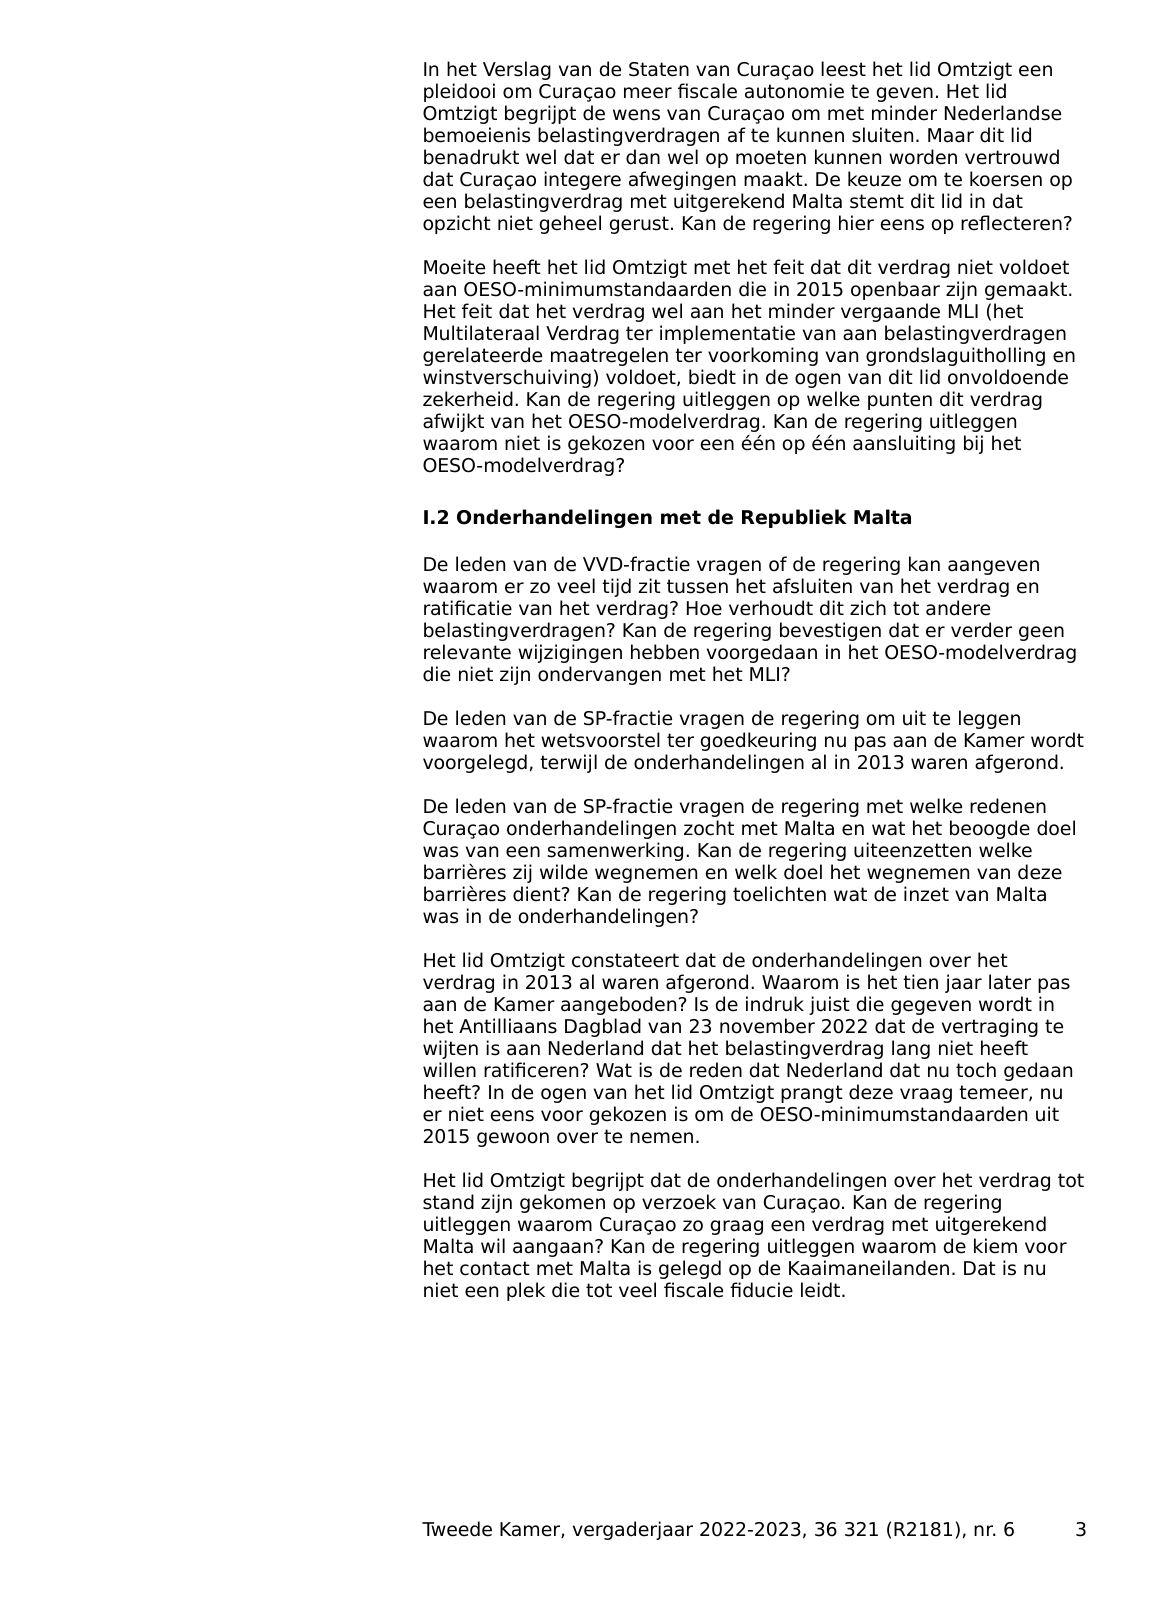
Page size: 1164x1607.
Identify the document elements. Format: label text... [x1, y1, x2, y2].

text Het lid Omtzigt begrijpt dat de onderhandelingen over het verdrag tot stand zijn gekomen op verzoek van Curaçao. Kan de regering uitleggen waarom Curaçao zo graag een verdrag met uitgerekend Malta wil aangaan? Kan de regering uitleggen waarom de kiem voor het contact met Malta is gelegd op de Kaaimaneilanden. Dat is nu niet een plek die tot veel fiscale fiducie leidt. [422, 1170, 1087, 1302]
text In het Verslag van de Staten van Curaçao leest het lid Omtzigt een pleidooi om Curaçao meer fiscale autonomie te geven. Het lid Omtzigt begrijpt de wens van Curaçao om met minder Nederlandse bemoeienis belastingverdragen af te kunnen sluiten. Maar dit lid benadrukt wel dat er dan wel op moeten kunnen worden vertrouwd dat Curaçao integere afwegingen maakt. De keuze om te koersen op een belastingverdrag met uitgerekend Malta stemt dit lid in dat opzicht niet geheel gerust. Kan de regering hier eens op reflecteren? [422, 59, 1087, 235]
text De leden van de SP-fractie vragen de regering met welke redenen Curaçao onderhandelingen zocht met Malta en wat het beoogde doel was van een samenwerking. Kan de regering uiteenzetten welke barrières zij wilde wegnemen en welk doel het wegnemen van deze barrières dient? Kan de regering toelichten wat de inzet van Malta was in de onderhandelingen? [422, 796, 1087, 928]
subtitle I.2 Onderhandelingen met de Republiek Malta [422, 507, 1087, 529]
text De leden van de VVD-fractie vragen of de regering kan aangeven waarom er zo veel tijd zit tussen het afsluiten van het verdrag en ratificatie van het verdrag? Hoe verhoudt dit zich tot andere belastingverdragen? Kan de regering bevestigen dat er verder geen relevante wijzigingen hebben voorgedaan in het OESO-modelverdrag die niet zijn ondervangen met het MLI? [422, 554, 1087, 686]
text Moeite heeft het lid Omtzigt met het feit dat dit verdrag niet voldoet aan OESO-minimumstandaarden die in 2015 openbaar zijn gemaakt. Het feit dat het verdrag wel aan het minder vergaande MLI (het Multilateraal Verdrag ter implementatie van aan belastingverdragen gerelateerde maatregelen ter voorkoming van grondslaguitholling en winstverschuiving) voldoet, biedt in de ogen van dit lid onvoldoende zekerheid. Kan de regering uitleggen op welke punten dit verdrag afwijkt van het OESO-modelverdrag. Kan de regering uitleggen waarom niet is gekozen voor een één op één aansluiting bij het OESO-modelverdrag? [422, 257, 1087, 477]
text Het lid Omtzigt constateert dat de onderhandelingen over het verdrag in 2013 al waren afgerond. Waarom is het tien jaar later pas aan de Kamer aangeboden? Is de indruk juist die gegeven wordt in het Antilliaans Dagblad van 23 november 2022 dat de vertraging te wijten is aan Nederland dat het belastingverdrag lang niet heeft willen ratificeren? Wat is de reden dat Nederland dat nu toch gedaan heeft? In de ogen van het lid Omtzigt prangt deze vraag temeer, nu er niet eens voor gekozen is om de OESO-minimumstandaarden uit 2015 gewoon over te nemen. [422, 950, 1087, 1148]
text De leden van de SP-fractie vragen de regering om uit te leggen waarom het wetsvoorstel ter goedkeuring nu pas aan de Kamer wordt voorgelegd, terwijl de onderhandelingen al in 2013 waren afgerond. [422, 708, 1087, 774]
